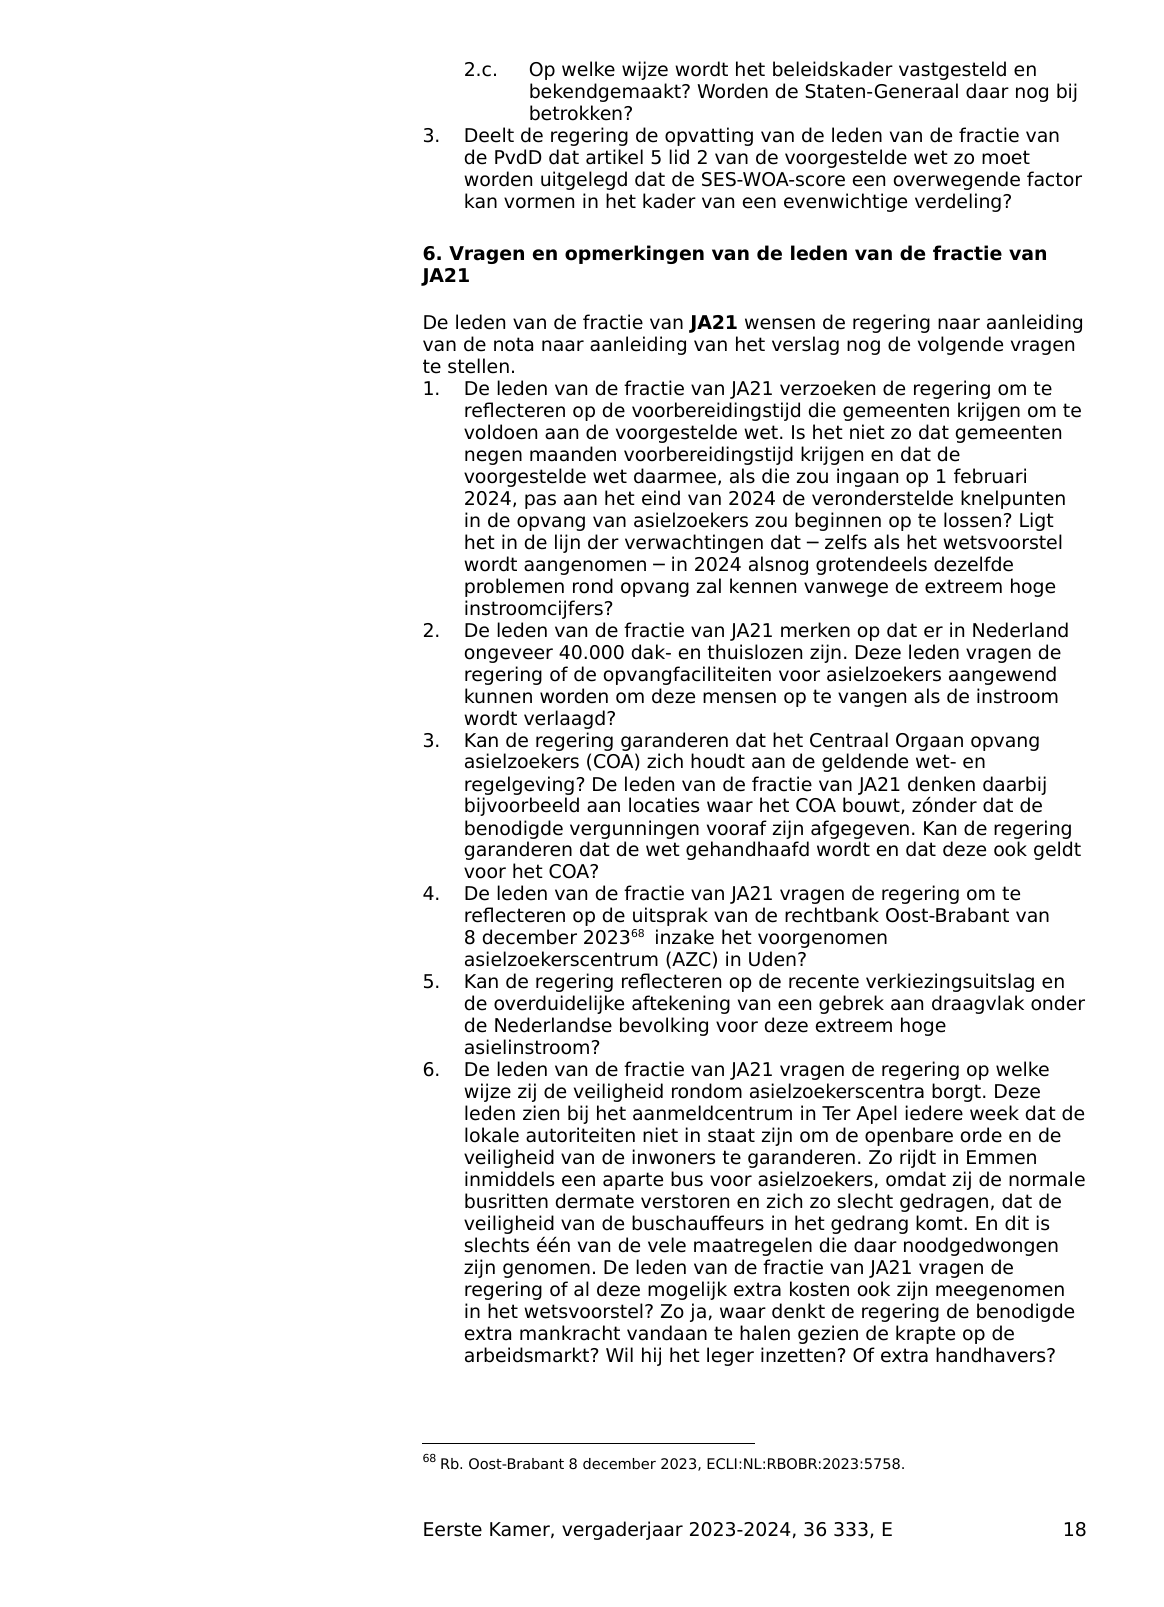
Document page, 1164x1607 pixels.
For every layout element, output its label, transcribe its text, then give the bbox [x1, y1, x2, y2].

text 4. De leden van de fractie van JA21 vragen de regering om te reflecteren op de uitsprak van de rechtbank Oost-Brabant van 8 december 2023 inzake het voorgenomen asielzoekerscentrum (AZC) in Uden? [422, 883, 1087, 971]
text 2.c. Op welke wijze wordt het beleidskader vastgesteld en bekendgemaakt? Worden de Staten-Generaal daar nog bij betrokken? [463, 59, 1087, 125]
text 3. Deelt de regering de opvatting van de leden van de fractie van de PvdD dat artikel 5 lid 2 van de voorgestelde wet zo moet worden uitgelegd dat de SES-WOA-score een overwegende factor kan vormen in het kader van een evenwichtige verdeling? [422, 125, 1087, 213]
text 2. De leden van de fractie van JA21 merken op dat er in Nederland ongeveer 40.000 dak- en thuislozen zijn. Deze leden vragen de regering of de opvangfaciliteiten voor asielzoekers aangewend kunnen worden om deze mensen op te vangen als de instroom wordt verlaagd? [422, 619, 1087, 729]
text 3. Kan de regering garanderen dat het Centraal Orgaan opvang asielzoekers (COA) zich houdt aan de geldende wet- en regelgeving? De leden van de fractie van JA21 denken daarbij bijvoorbeeld aan locaties waar het COA bouwt, zónder dat de benodigde vergunningen vooraf zijn afgegeven. Kan de regering garanderen dat de wet gehandhaafd wordt en dat deze ook geldt voor het COA? [422, 729, 1087, 883]
text 1. De leden van de fractie van JA21 verzoeken de regering om te reflecteren op de voorbereidingstijd die gemeenten krijgen om te voldoen aan de voorgestelde wet. Is het niet zo dat gemeenten negen maanden voorbereidingstijd krijgen en dat de voorgestelde wet daarmee, als die zou ingaan op 1 februari 2024, pas aan het eind van 2024 de veronderstelde knelpunten in de opvang van asielzoekers zou beginnen op te lossen? Ligt het in de lijn der verwachtingen dat ─ zelfs als het wetsvoorstel wordt aangenomen ─ in 2024 alsnog grotendeels dezelfde problemen rond opvang zal kennen vanwege de extreem hoge instroomcijfers? [422, 378, 1087, 619]
text 5. Kan de regering reflecteren op de recente verkiezingsuitslag en de overduidelijke aftekening van een gebrek aan draagvlak onder de Nederlandse bevolking voor deze extreem hoge asielinstroom? [422, 971, 1087, 1059]
text 6. De leden van de fractie van JA21 vragen de regering op welke wijze zij de veiligheid rondom asielzoekerscentra borgt. Deze leden zien bij het aanmeldcentrum in Ter Apel iedere week dat de lokale autoriteiten niet in staat zijn om de openbare orde en de veiligheid van de inwoners te garanderen. Zo rijdt in Emmen inmiddels een aparte bus voor asielzoekers, omdat zij de normale busritten dermate verstoren en zich zo slecht gedragen, dat de veiligheid van de buschauffeurs in het gedrang komt. En dit is slechts één van de vele maatregelen die daar noodgedwongen zijn genomen. De leden van de fractie van JA21 vragen de regering of al deze mogelijk extra kosten ook zijn meegenomen in het wetsvoorstel? Zo ja, waar denkt de regering de benodigde extra mankracht vandaan te halen gezien de krapte op de arbeidsmarkt? Wil hij het leger inzetten? Of extra handhavers? [422, 1059, 1087, 1367]
text Rb. Oost-Brabant 8 december 2023, ECLI:NL:RBOBR:2023:5758. [422, 1452, 1087, 1474]
subtitle 6. Vragen en opmerkingen van de leden van de fractie van JA21 [422, 243, 1087, 287]
text De leden van de fractie van JA21 wensen de regering naar aanleiding van de nota naar aanleiding van het verslag nog de volgende vragen te stellen. [422, 312, 1087, 378]
